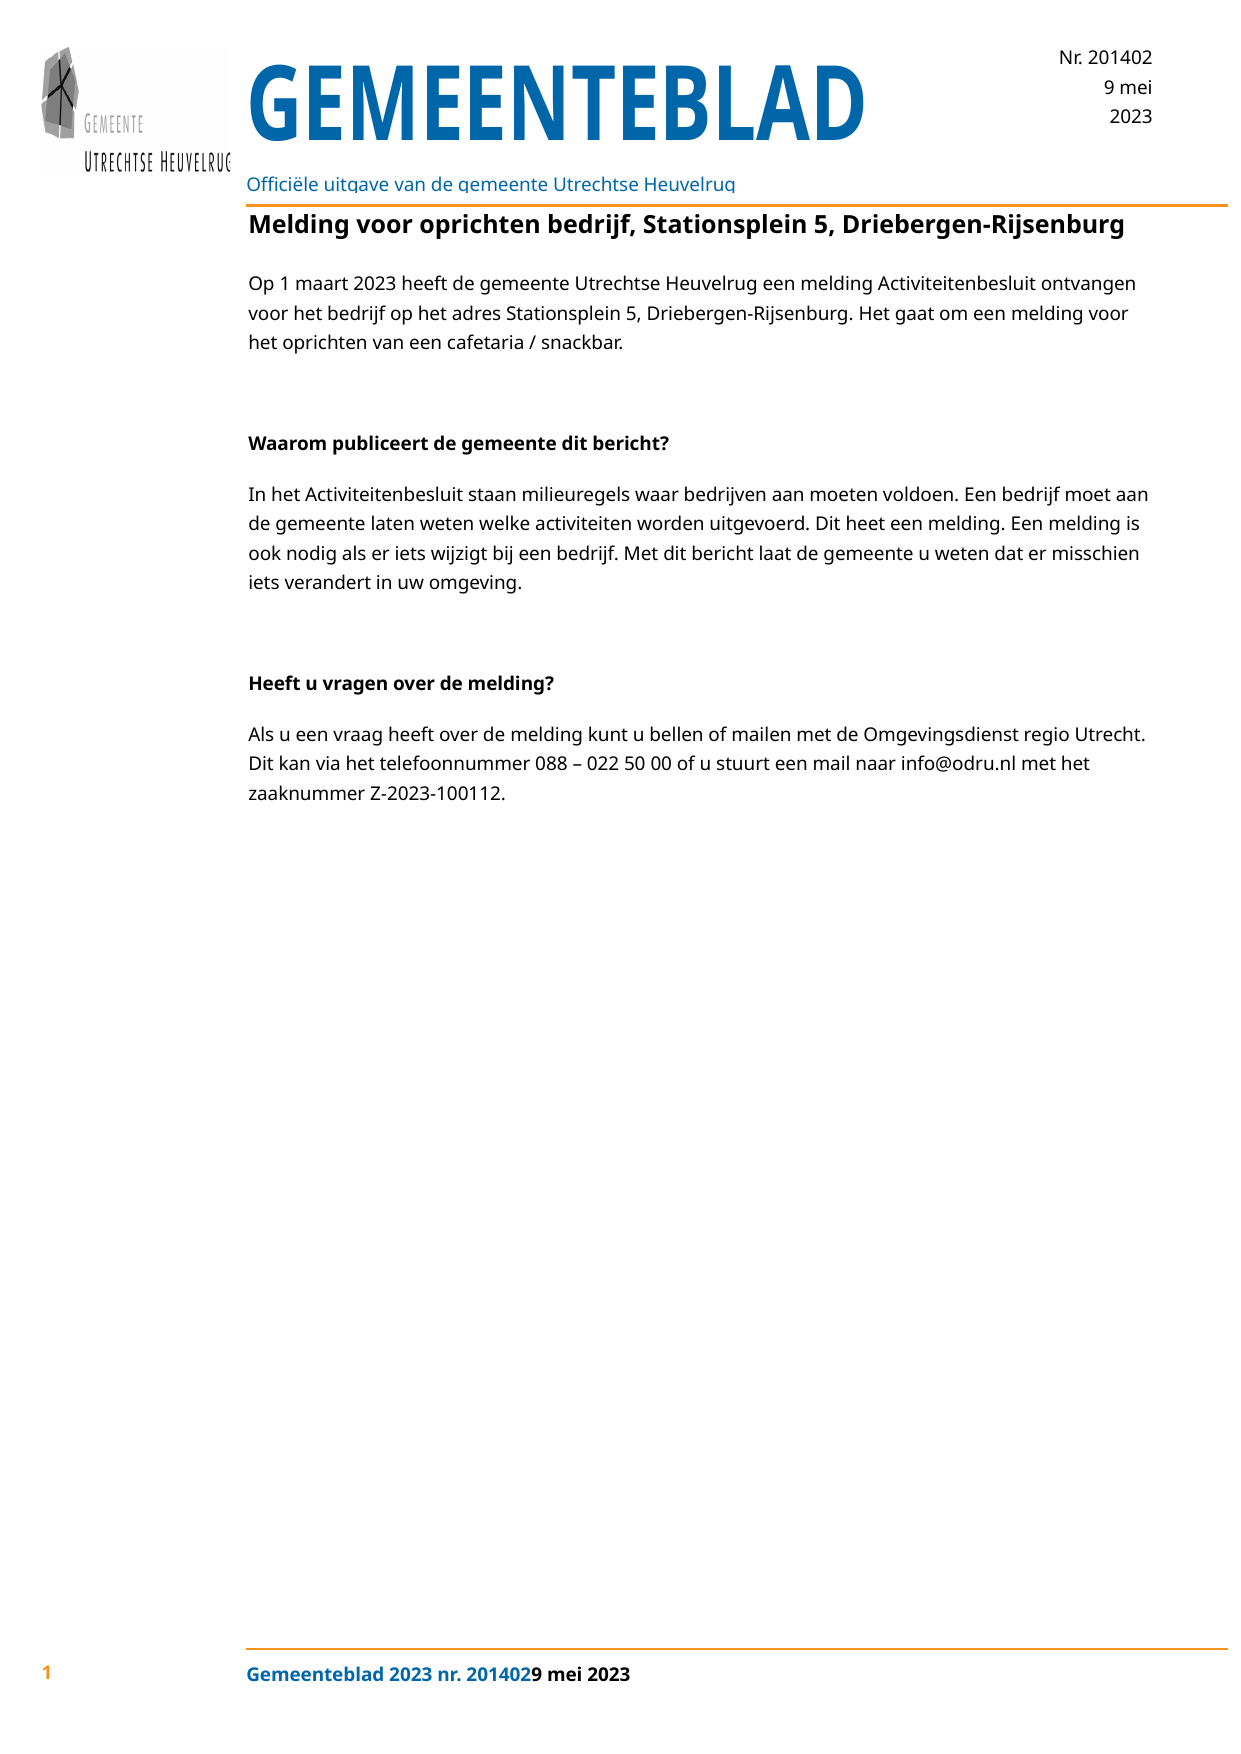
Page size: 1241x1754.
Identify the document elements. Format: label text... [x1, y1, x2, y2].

text Als u een vraag heeft over de melding kunt u bellen of mailen met de Omgevingsdienst regio Utrecht. Dit kan via het telefoonnummer 088 – 022 50 00 of u stuurt een mail naar info@odru.nl met het zaaknummer Z-2023-100112. [248, 721, 1152, 806]
text In het Activiteitenbesluit staan milieuregels waar bedrijven aan moeten voldoen. Een bedrijf moet aan de gemeente laten weten welke activiteiten worden uitgevoerd. Dit heet een melding. Een melding is ook nodig als er iets wijzigt bij een bedrijf. Met dit bericht laat de gemeente u weten dat er misschien iets verandert in uw omgeving. [248, 481, 1152, 595]
text Heeft u vragen over de melding? [248, 670, 1152, 696]
text Op 1 maart 2023 heeft de gemeente Utrechtse Heuvelrug een melding Activiteitenbesluit ontvangen voor het bedrijf op het adres Stationsplein 5, Driebergen-Rijsenburg. Het gaat om een melding voor het oprichten van een cafetaria / snackbar. [248, 270, 1152, 355]
text Melding voor oprichten bedrijf, Stationsplein 5, Driebergen-Rijsenburg [248, 207, 1152, 241]
picture [41, 47, 231, 172]
text Waarom publiceert de gemeente dit bericht? [248, 430, 1152, 456]
